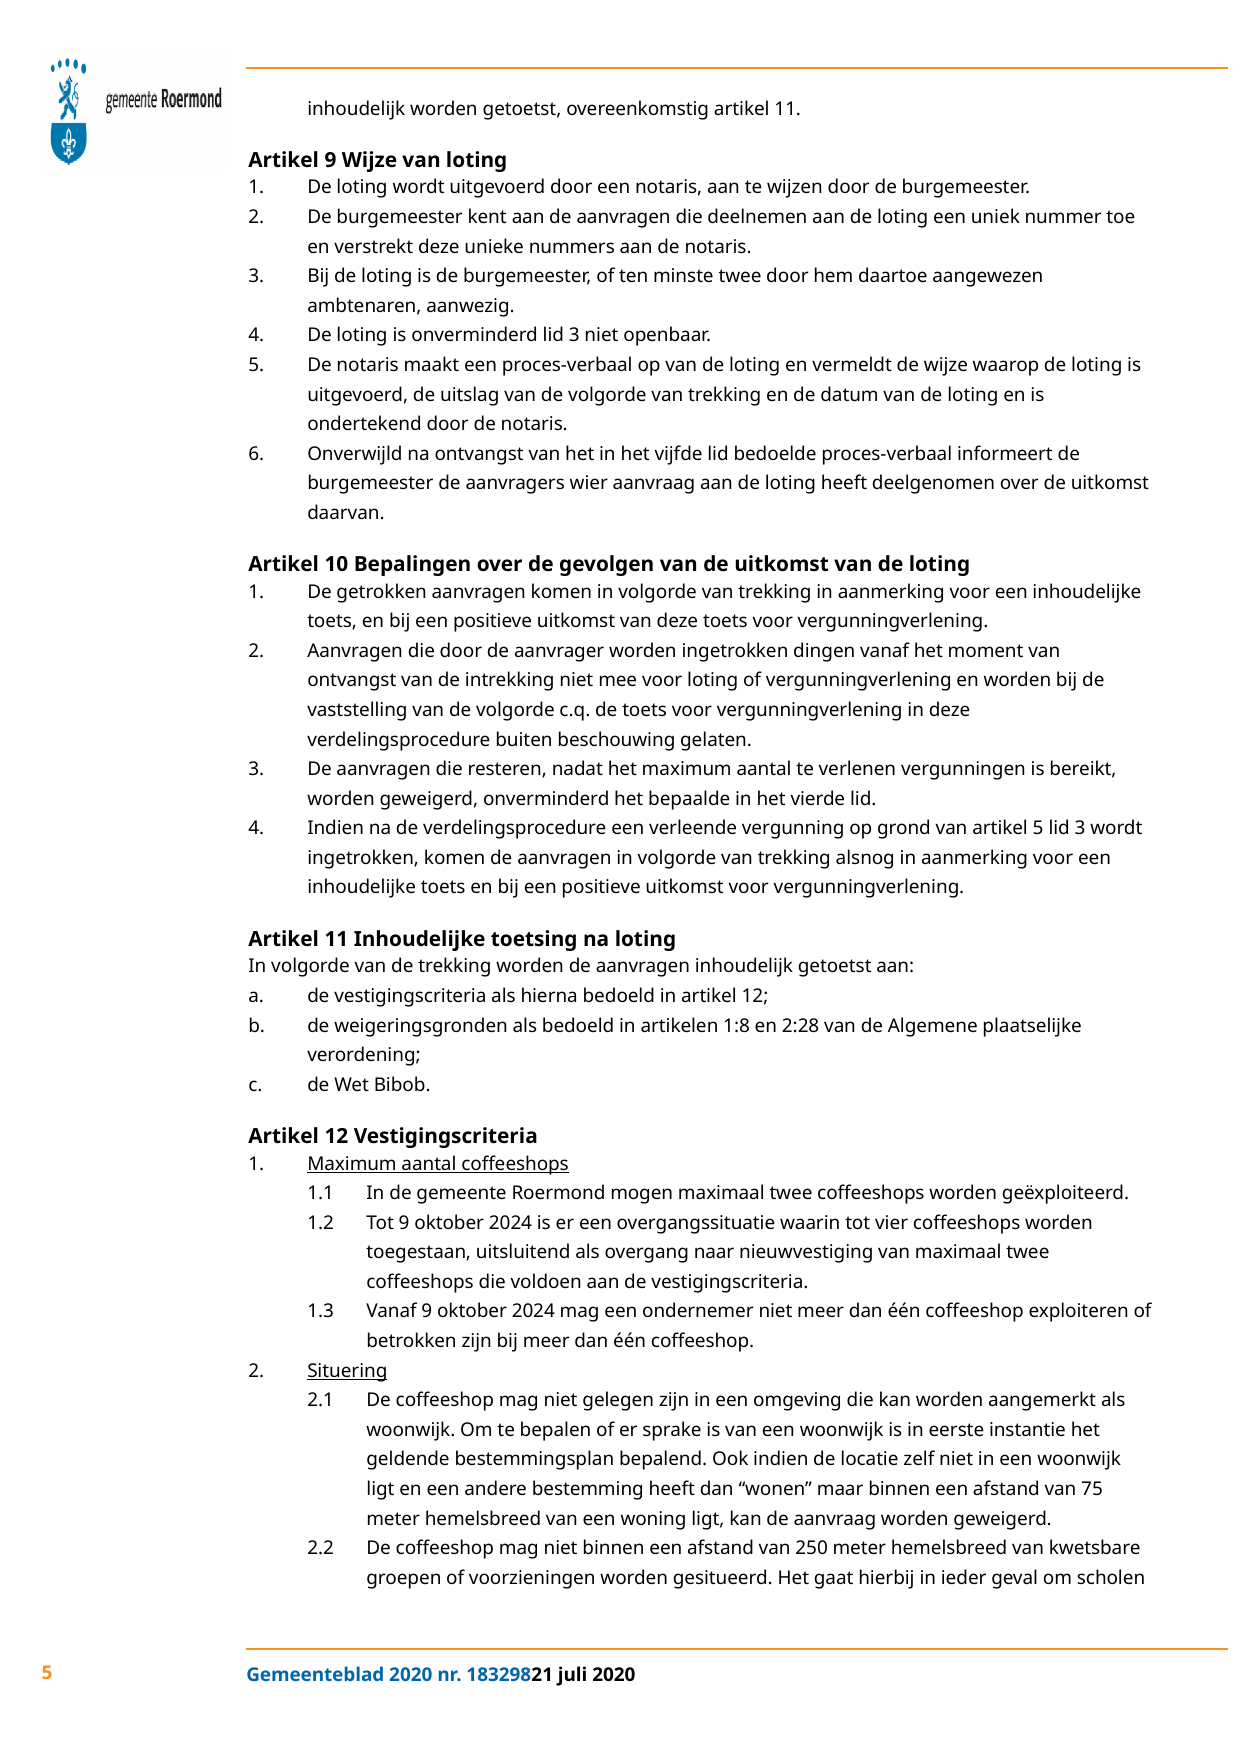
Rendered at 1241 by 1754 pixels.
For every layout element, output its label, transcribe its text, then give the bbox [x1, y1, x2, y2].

list De notaris maakt een proces-verbaal op van de loting en vermeldt de wijze waarop de loting is uitgevoerd, de uitslag van de volgorde van trekking en de datum van de loting en is ondertekend door de notaris. [248, 351, 1152, 436]
list De getrokken aanvragen komen in volgorde van trekking in aanmerking voor een inhoudelijke toets, en bij een positieve uitkomst van deze toets voor vergunningverlening. [248, 578, 1152, 633]
list De coffeeshop mag niet gelegen zijn in een omgeving die kan worden aangemerkt als woonwijk. Om te bepalen of er sprake is van een woonwijk is in eerste instantie het geldende bestemmingsplan bepalend. Ook indien de locatie zelf niet in een woonwijk ligt en een andere bestemming heeft dan “wonen” maar binnen een afstand van 75 meter hemelsbreed van een woning ligt, kan de aanvraag worden geweigerd. [307, 1386, 1152, 1531]
list De burgemeester kent aan de aanvragen die deelnemen aan de loting een uniek nummer toe en verstrekt deze unieke nummers aan de notaris. [248, 203, 1152, 258]
text Artikel 11 Inhoudelijke toetsing na loting [248, 924, 1152, 953]
list Situering [248, 1357, 1152, 1383]
picture [41, 47, 231, 172]
list Vanaf 9 oktober 2024 mag een ondernemer niet meer dan één coffeeshop exploiteren of betrokken zijn bij meer dan één coffeeshop. [307, 1298, 1152, 1353]
list De coffeeshop mag niet binnen een afstand van 250 meter hemelsbreed van kwetsbare groepen of voorzieningen worden gesitueerd. Het gaat hierbij in ieder geval om scholen [307, 1534, 1152, 1590]
list De loting is onverminderd lid 3 niet openbaar. [248, 322, 1152, 347]
list Aanvragen die door de aanvrager worden ingetrokken dingen vanaf het moment van ontvangst van de intrekking niet mee voor loting of vergunningverlening en worden bij de vaststelling van de volgorde c.q. de toets voor vergunningverlening in deze verdelingsprocedure buiten beschouwing gelaten. [248, 637, 1152, 752]
text Artikel 10 Bepalingen over de gevolgen van de uitkomst van de loting [248, 549, 1152, 578]
list de weigeringsgronden als bedoeld in artikelen 1:8 en 2:28 van de Algemene plaatselijke verordening; [248, 1012, 1152, 1067]
list Bij de loting is de burgemeester, of ten minste twee door hem daartoe aangewezen ambtenaren, aanwezig. [248, 262, 1152, 318]
list De loting wordt uitgevoerd door een notaris, aan te wijzen door de burgemeester. [248, 174, 1152, 199]
text Artikel 12 Vestigingscriteria [248, 1121, 1152, 1150]
list In de gemeente Roermond mogen maximaal twee coffeeshops worden geëxploiteerd. [307, 1179, 1152, 1205]
list de Wet Bibob. [248, 1071, 1152, 1097]
list Maximum aantal coffeeshops [248, 1150, 1152, 1176]
text Artikel 9 Wijze van loting [248, 145, 1152, 174]
list inhoudelijk worden getoetst, overeenkomstig artikel 11. [248, 95, 1152, 121]
list De aanvragen die resteren, nadat het maximum aantal te verlenen vergunningen is bereikt, worden geweigerd, onverminderd het bepaalde in het vierde lid. [248, 755, 1152, 811]
list Indien na de verdelingsprocedure een verleende vergunning op grond van artikel 5 lid 3 wordt ingetrokken, komen de aanvragen in volgorde van trekking alsnog in aanmerking voor een inhoudelijke toets en bij een positieve uitkomst voor vergunningverlening. [248, 814, 1152, 899]
text In volgorde van de trekking worden de aanvragen inhoudelijk getoetst aan: [248, 953, 1152, 978]
list de vestigingscriteria als hierna bedoeld in artikel 12; [248, 982, 1152, 1008]
list Onverwijld na ontvangst van het in het vijfde lid bedoelde proces-verbaal informeert de burgemeester de aanvragers wier aanvraag aan de loting heeft deelgenomen over de uitkomst daarvan. [248, 440, 1152, 525]
list Tot 9 oktober 2024 is er een overgangssituatie waarin tot vier coffeeshops worden toegestaan, uitsluitend als overgang naar nieuwvestiging van maximaal twee coffeeshops die voldoen aan de vestigingscriteria. [307, 1209, 1152, 1294]
